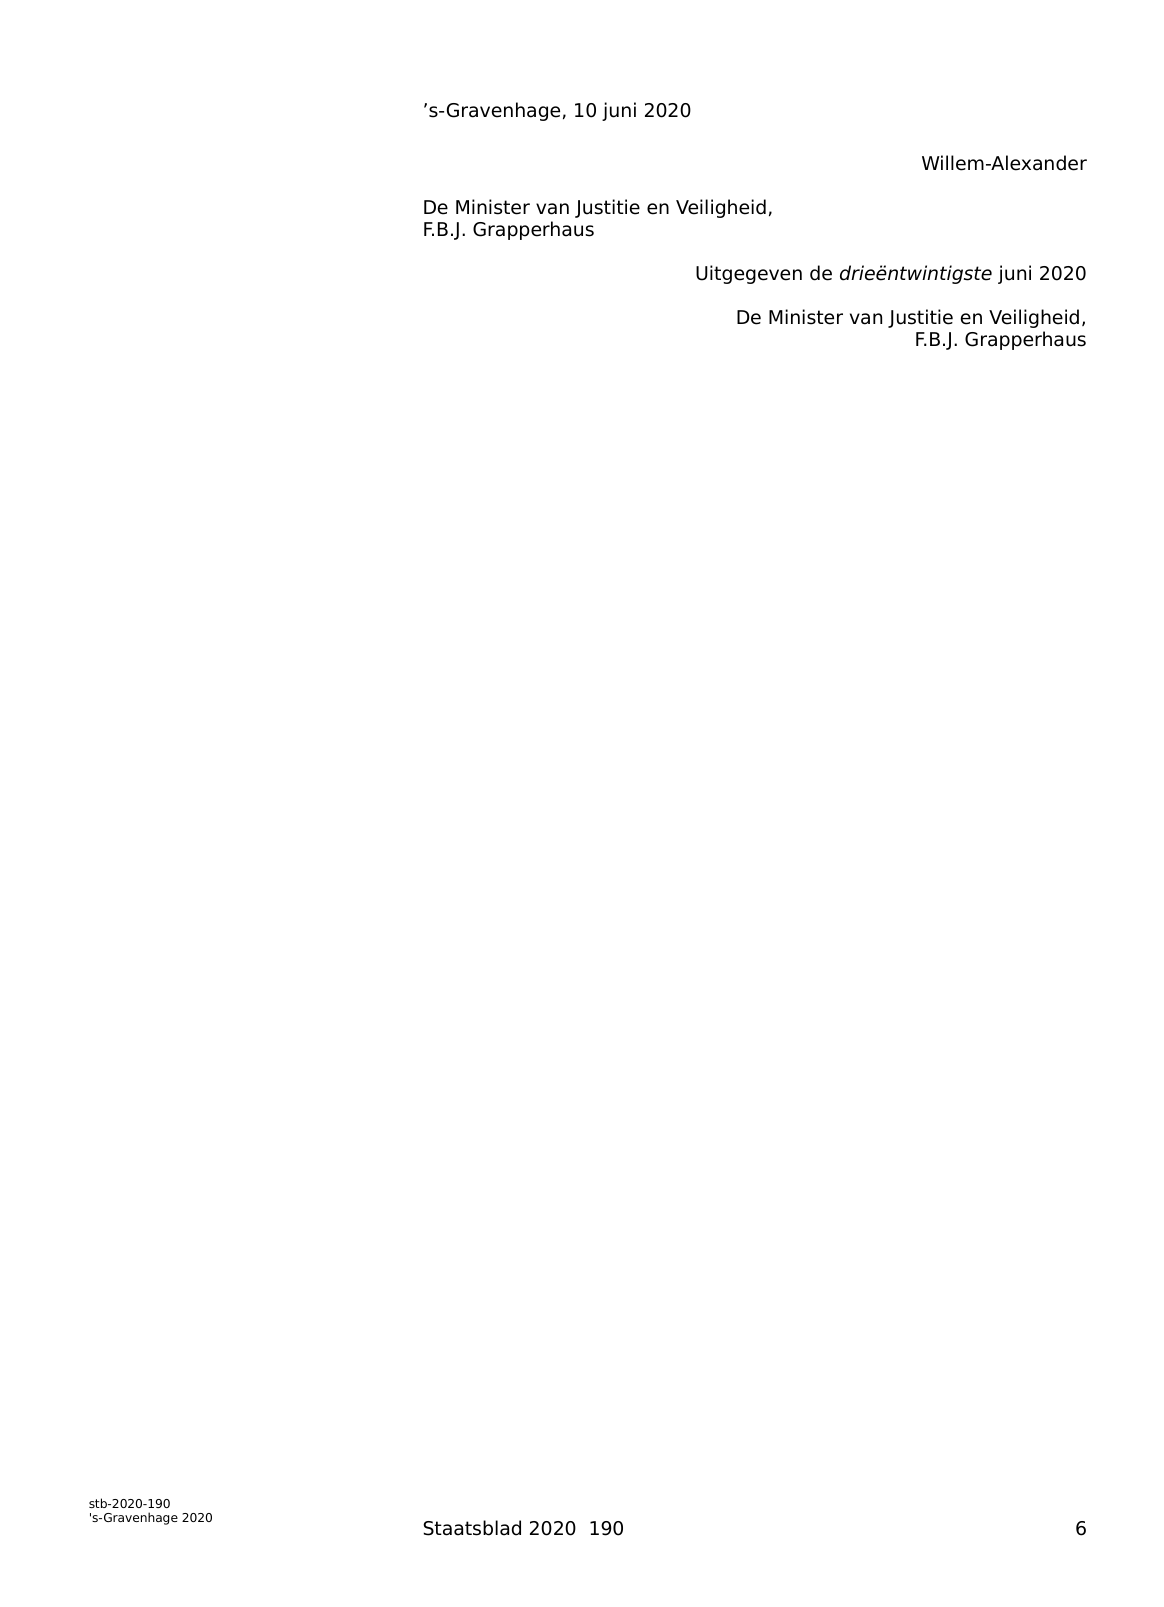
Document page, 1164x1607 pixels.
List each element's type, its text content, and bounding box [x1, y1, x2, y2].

text Uitgegeven de drieëntwintigste juni 2020 [422, 263, 1087, 285]
text stb-2020-190 [88, 1497, 323, 1511]
text 's-Gravenhage 2020 [88, 1511, 323, 1525]
text ’s-Gravenhage, 10 juni 2020 [422, 100, 1087, 122]
text Willem-Alexander [422, 152, 1087, 174]
text De Minister van Justitie en Veiligheid, F.B.J. Grapperhaus [422, 307, 1087, 351]
text De Minister van Justitie en Veiligheid, F.B.J. Grapperhaus [422, 197, 1087, 241]
